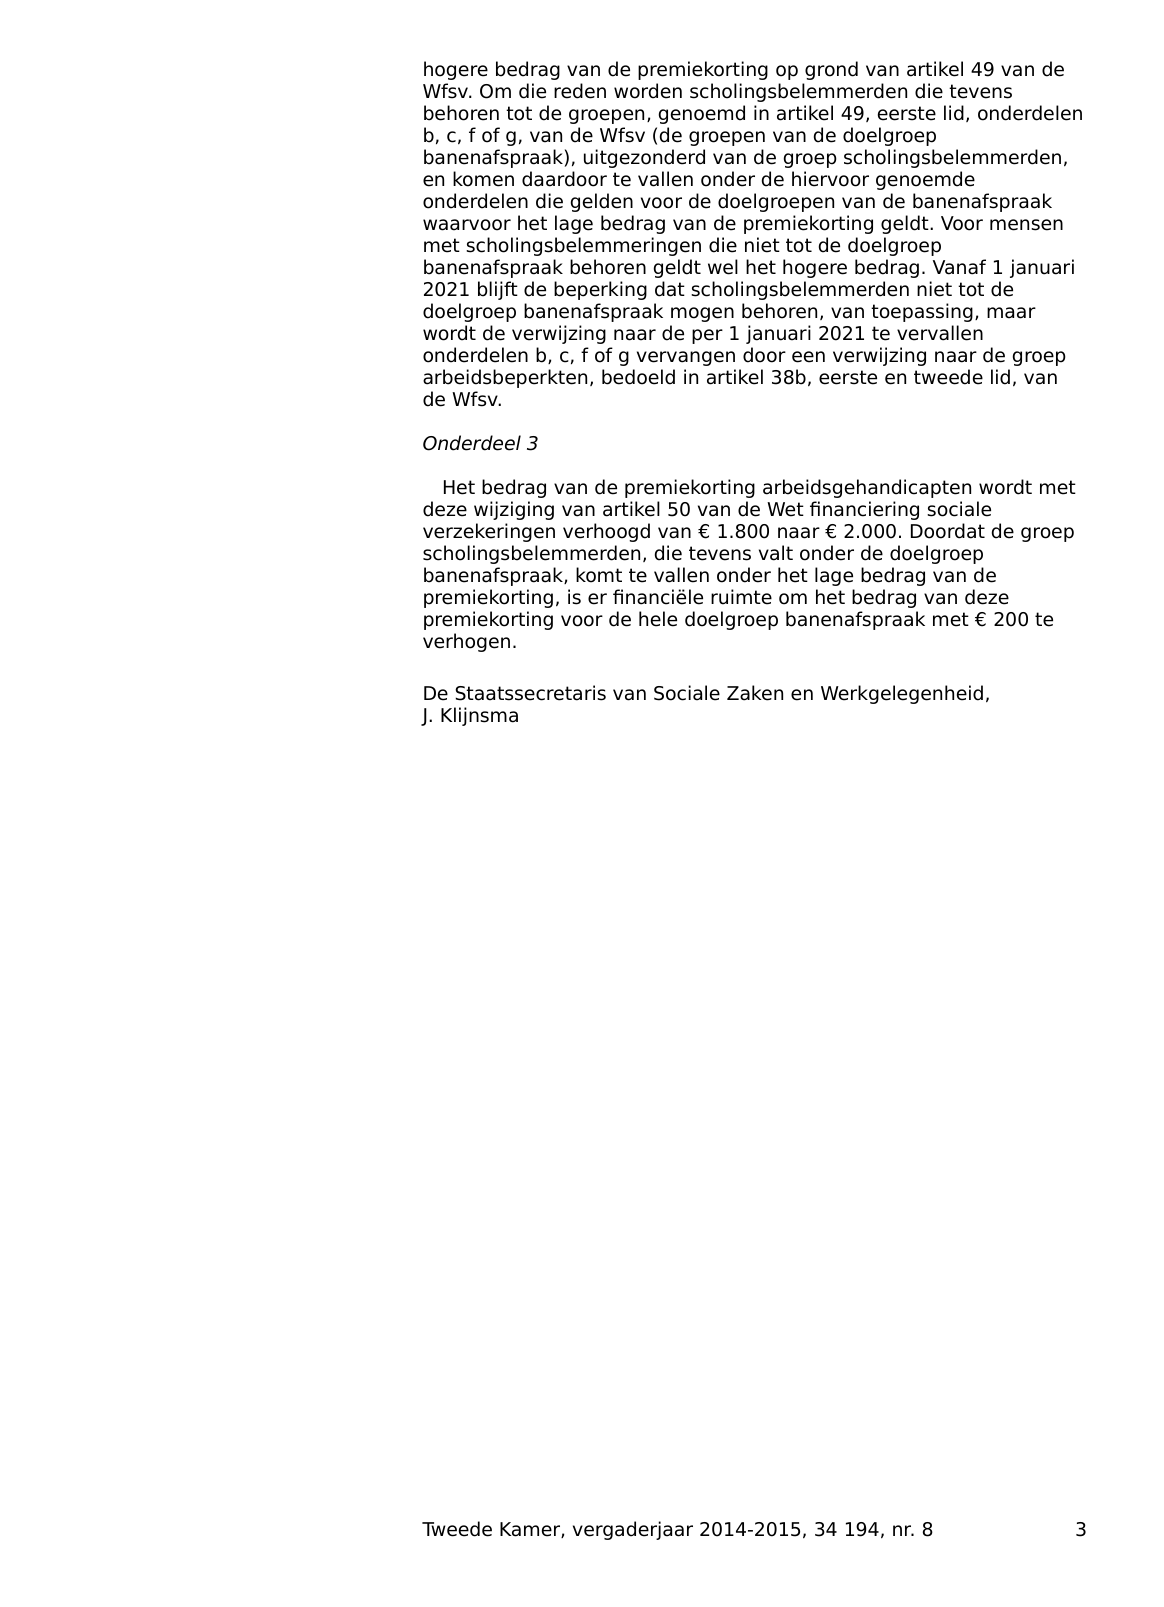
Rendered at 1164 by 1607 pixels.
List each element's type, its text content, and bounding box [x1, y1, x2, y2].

text Het bedrag van de premiekorting arbeidsgehandicapten wordt met deze wijziging van artikel 50 van de Wet financiering sociale verzekeringen verhoogd van € 1.800 naar € 2.000. Doordat de groep scholingsbelemmerden, die tevens valt onder de doelgroep banenafspraak, komt te vallen onder het lage bedrag van de premiekorting, is er financiële ruimte om het bedrag van deze premiekorting voor de hele doelgroep banenafspraak met € 200 te verhogen. [422, 477, 1087, 653]
subtitle Onderdeel 3 [422, 433, 1087, 455]
text hogere bedrag van de premiekorting op grond van artikel 49 van de Wfsv. Om die reden worden scholingsbelemmerden die tevens behoren tot de groepen, genoemd in artikel 49, eerste lid, onderdelen b, c, f of g, van de Wfsv (de groepen van de doelgroep banenafspraak), uitgezonderd van de groep scholingsbelemmerden, en komen daardoor te vallen onder de hiervoor genoemde onderdelen die gelden voor de doelgroepen van de banenafspraak waarvoor het lage bedrag van de premiekorting geldt. Voor mensen met scholingsbelemmeringen die niet tot de doelgroep banenafspraak behoren geldt wel het hogere bedrag. Vanaf 1 januari 2021 blijft de beperking dat scholingsbelemmerden niet tot de doelgroep banenafspraak mogen behoren, van toepassing, maar wordt de verwijzing naar de per 1 januari 2021 te vervallen onderdelen b, c, f of g vervangen door een verwijzing naar de groep arbeidsbeperkten, bedoeld in artikel 38b, eerste en tweede lid, van de Wfsv. [422, 59, 1087, 411]
text De Staatssecretaris van Sociale Zaken en Werkgelegenheid, J. Klijnsma [422, 683, 1087, 727]
